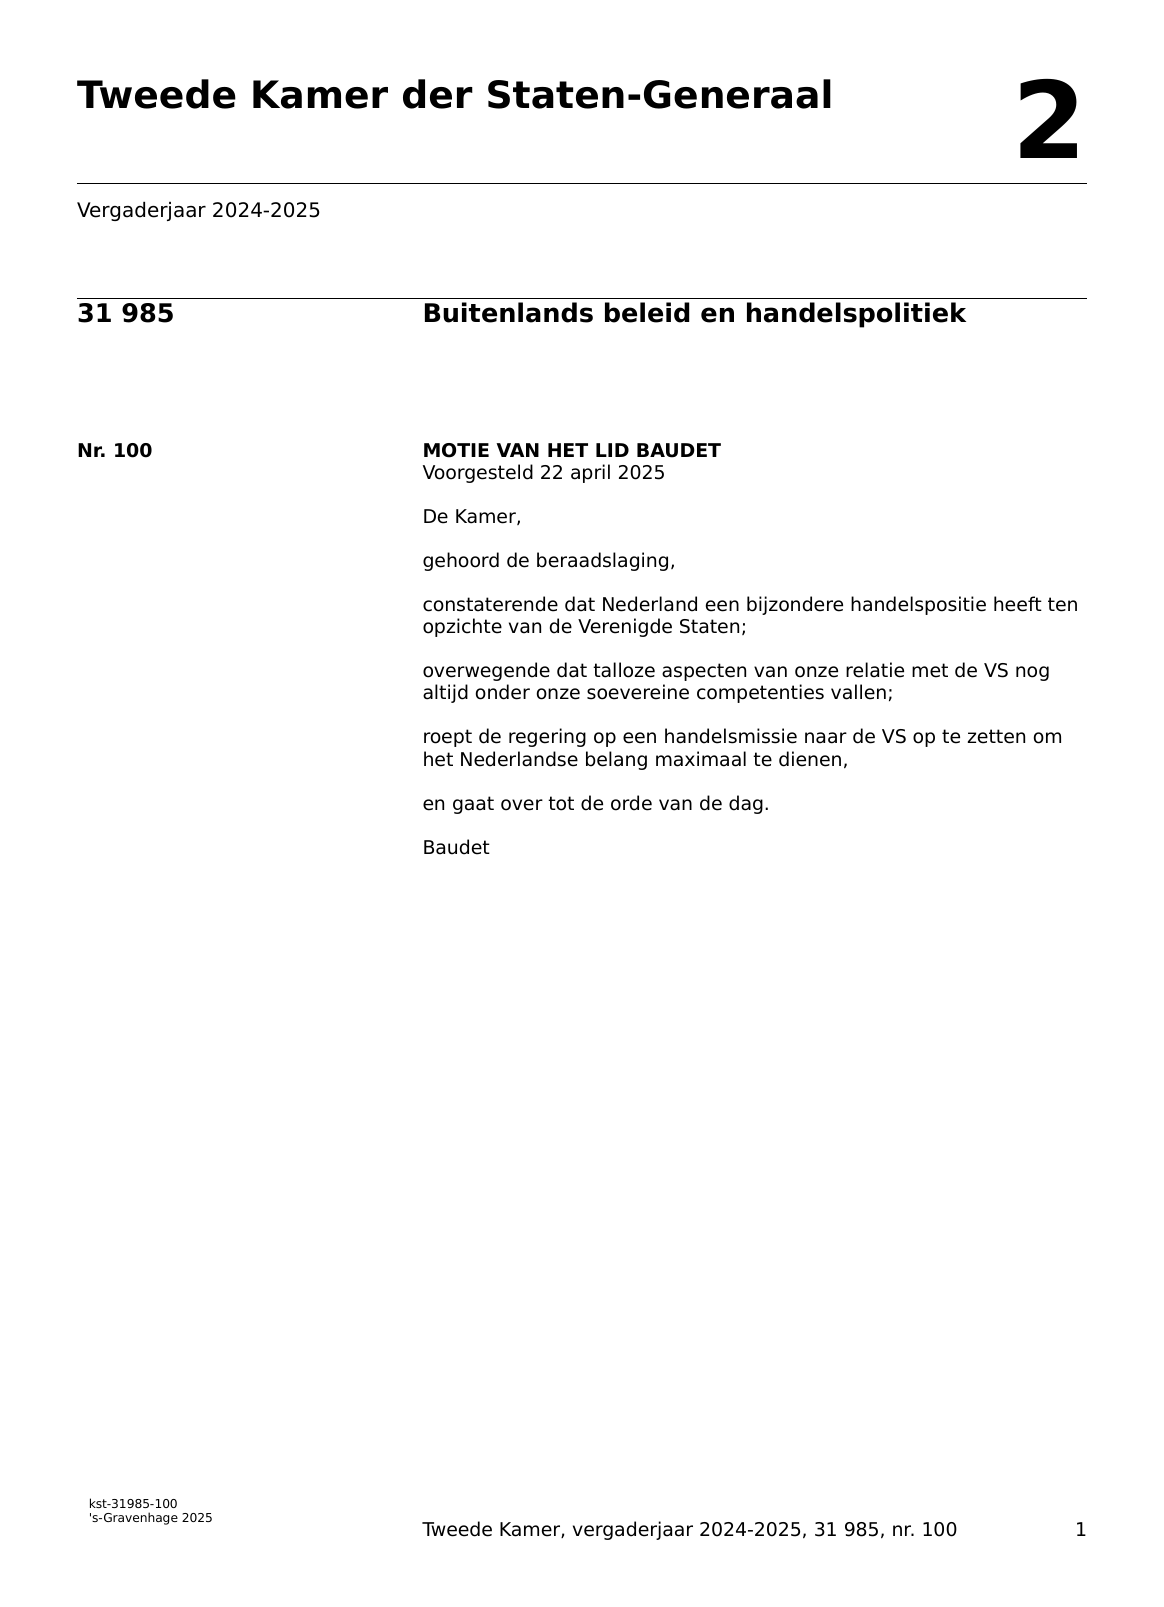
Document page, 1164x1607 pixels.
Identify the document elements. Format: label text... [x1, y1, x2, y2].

table_header 2 [886, 59, 1087, 183]
text roept de regering op een handelsmissie naar de VS op te zetten om het Nederlandse belang maximaal te dienen, [422, 726, 1087, 770]
text gehoord de beraadslaging, [422, 550, 1087, 572]
text 's-Gravenhage 2025 [88, 1511, 323, 1525]
text Baudet [422, 837, 1087, 859]
subtitle 31 985 Buitenlands beleid en handelspolitiek [77, 299, 1087, 329]
text overwegende dat talloze aspecten van onze relatie met de VS nog altijd onder onze soevereine competenties vallen; [422, 660, 1087, 704]
text Voorgesteld 22 april 2025 [422, 462, 1087, 484]
subtitle Nr. 100 MOTIE VAN HET LID BAUDET [77, 440, 1087, 462]
text constaterende dat Nederland een bijzondere handelspositie heeft ten opzichte van de Verenigde Staten; [422, 594, 1087, 638]
text kst-31985-100 [88, 1497, 323, 1511]
text en gaat over tot de orde van de dag. [422, 793, 1087, 814]
table_cell Vergaderjaar 2024-2025 [77, 184, 1087, 298]
table_header Tweede Kamer der Staten-Generaal [77, 59, 886, 183]
text De Kamer, [422, 506, 1087, 528]
